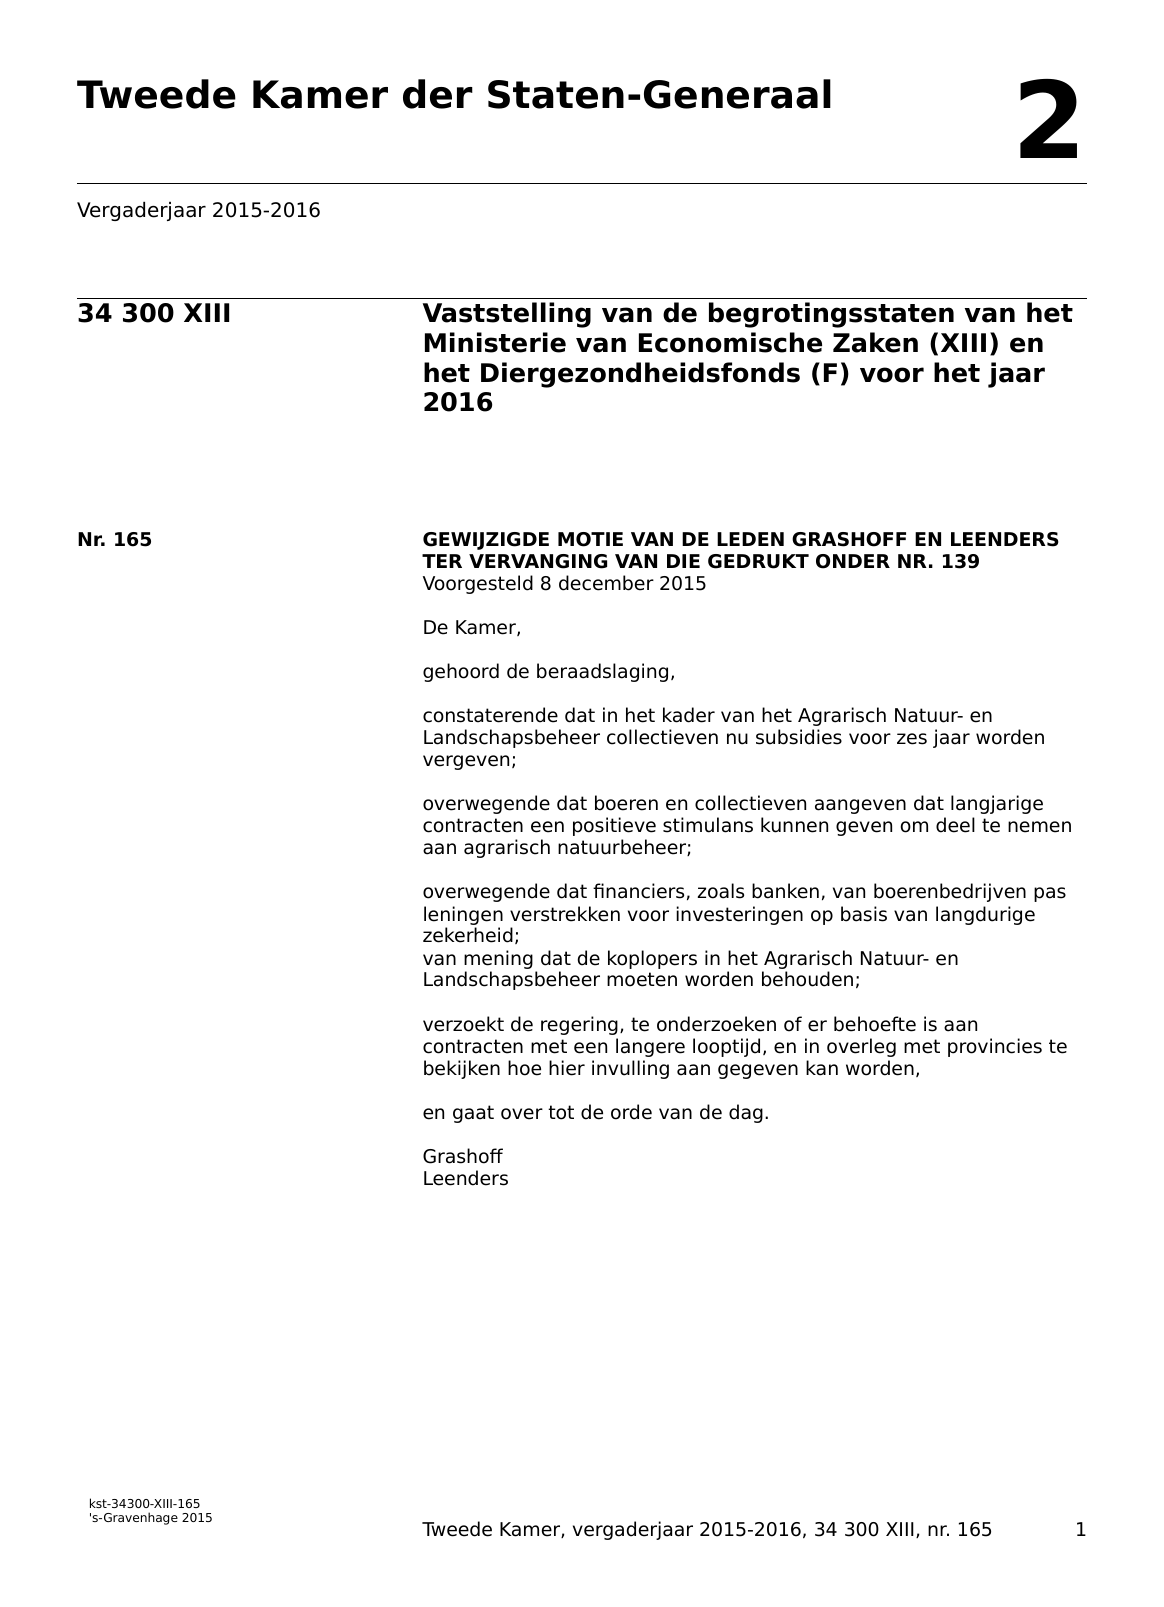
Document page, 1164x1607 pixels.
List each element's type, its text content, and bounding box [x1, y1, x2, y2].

subtitle 34 300 XIII Vaststelling van de begrotingsstaten van het Ministerie van Economische Zaken (XIII) en het Diergezondheidsfonds (F) voor het jaar 2016 [77, 299, 1087, 418]
text en gaat over tot de orde van de dag. [422, 1102, 1087, 1124]
text van mening dat de koplopers in het Agrarisch Natuur- en Landschapsbeheer moeten worden behouden; [422, 947, 1087, 991]
text kst-34300-XIII-165 [88, 1497, 323, 1511]
table_header 2 [886, 59, 1087, 183]
text Voorgesteld 8 december 2015 [422, 573, 1087, 595]
text constaterende dat in het kader van het Agrarisch Natuur- en Landschapsbeheer collectieven nu subsidies voor zes jaar worden vergeven; [422, 705, 1087, 771]
text De Kamer, [422, 617, 1087, 639]
text Leenders [422, 1168, 1087, 1190]
subtitle Nr. 165 GEWIJZIGDE MOTIE VAN DE LEDEN GRASHOFF EN LEENDERS TER VERVANGING VAN DIE GEDRUKT ONDER NR. 139 [77, 529, 1087, 573]
table_header Tweede Kamer der Staten-Generaal [77, 59, 886, 183]
text verzoekt de regering, te onderzoeken of er behoefte is aan contracten met een langere looptijd, en in overleg met provincies te bekijken hoe hier invulling aan gegeven kan worden, [422, 1013, 1087, 1079]
text 's-Gravenhage 2015 [88, 1511, 323, 1525]
text overwegende dat boeren en collectieven aangeven dat langjarige contracten een positieve stimulans kunnen geven om deel te nemen aan agrarisch natuurbeheer; [422, 793, 1087, 859]
text Grashoff [422, 1146, 1087, 1168]
text overwegende dat financiers, zoals banken, van boerenbedrijven pas leningen verstrekken voor investeringen op basis van langdurige zekerheid; [422, 881, 1087, 947]
table_cell Vergaderjaar 2015-2016 [77, 184, 1087, 298]
text gehoord de beraadslaging, [422, 661, 1087, 683]
